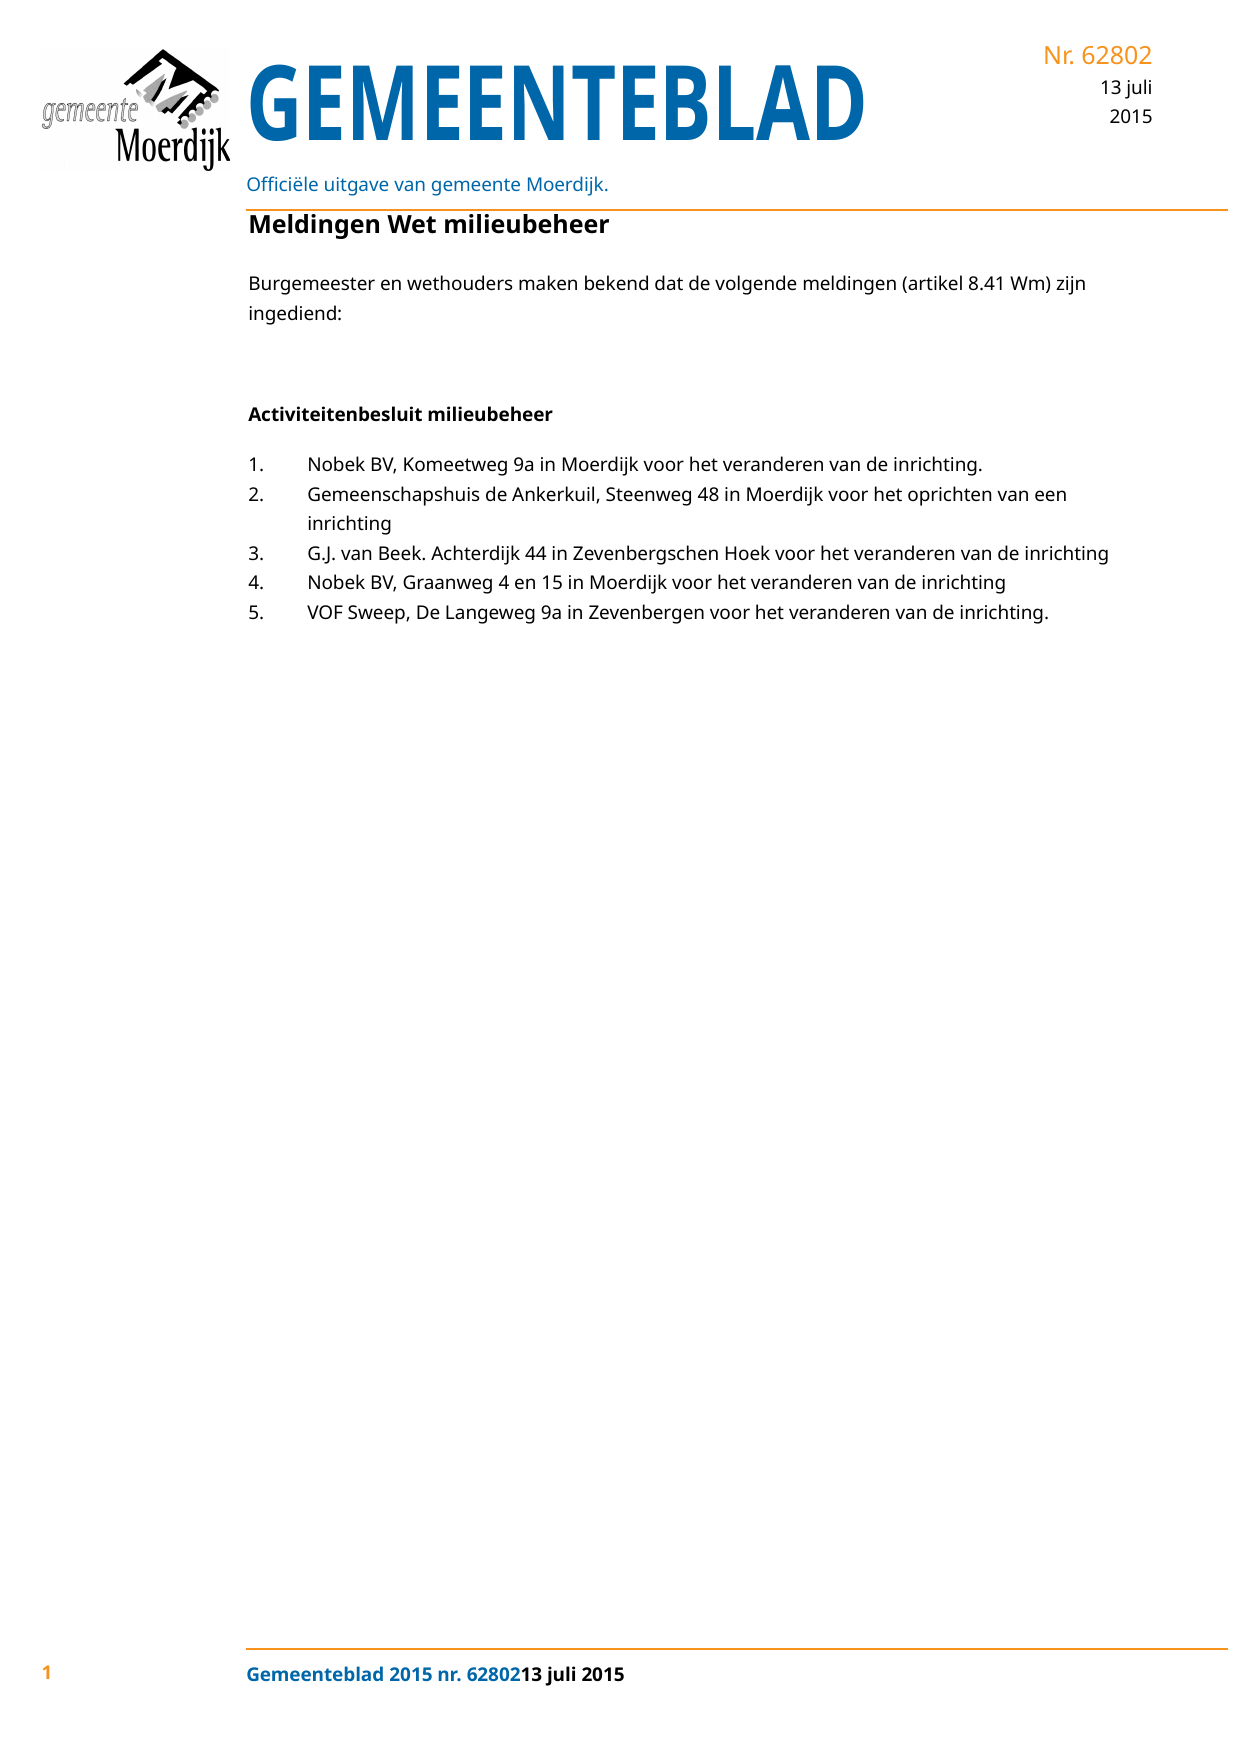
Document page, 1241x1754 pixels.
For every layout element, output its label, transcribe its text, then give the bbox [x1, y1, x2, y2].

list Nobek BV, Komeetweg 9a in Moerdijk voor het veranderen van de inrichting. [248, 451, 1152, 477]
list Nobek BV, Graanweg 4 en 15 in Moerdijk voor het veranderen van de inrichting [248, 569, 1152, 595]
picture [41, 47, 231, 172]
text Burgemeester en wethouders maken bekend dat de volgende meldingen (artikel 8.41 Wm) zijn ingediend: [248, 270, 1152, 326]
text Meldingen Wet milieubeheer [248, 211, 1152, 241]
list Gemeenschapshuis de Ankerkuil, Steenweg 48 in Moerdijk voor het oprichten van een inrichting [248, 481, 1152, 536]
list G.J. van Beek. Achterdijk 44 in Zevenbergschen Hoek voor het veranderen van de inrichting [248, 540, 1152, 566]
list VOF Sweep, De Langeweg 9a in Zevenbergen voor het veranderen van de inrichting. [248, 599, 1152, 625]
text Activiteitenbesluit milieubeheer [248, 401, 1152, 426]
